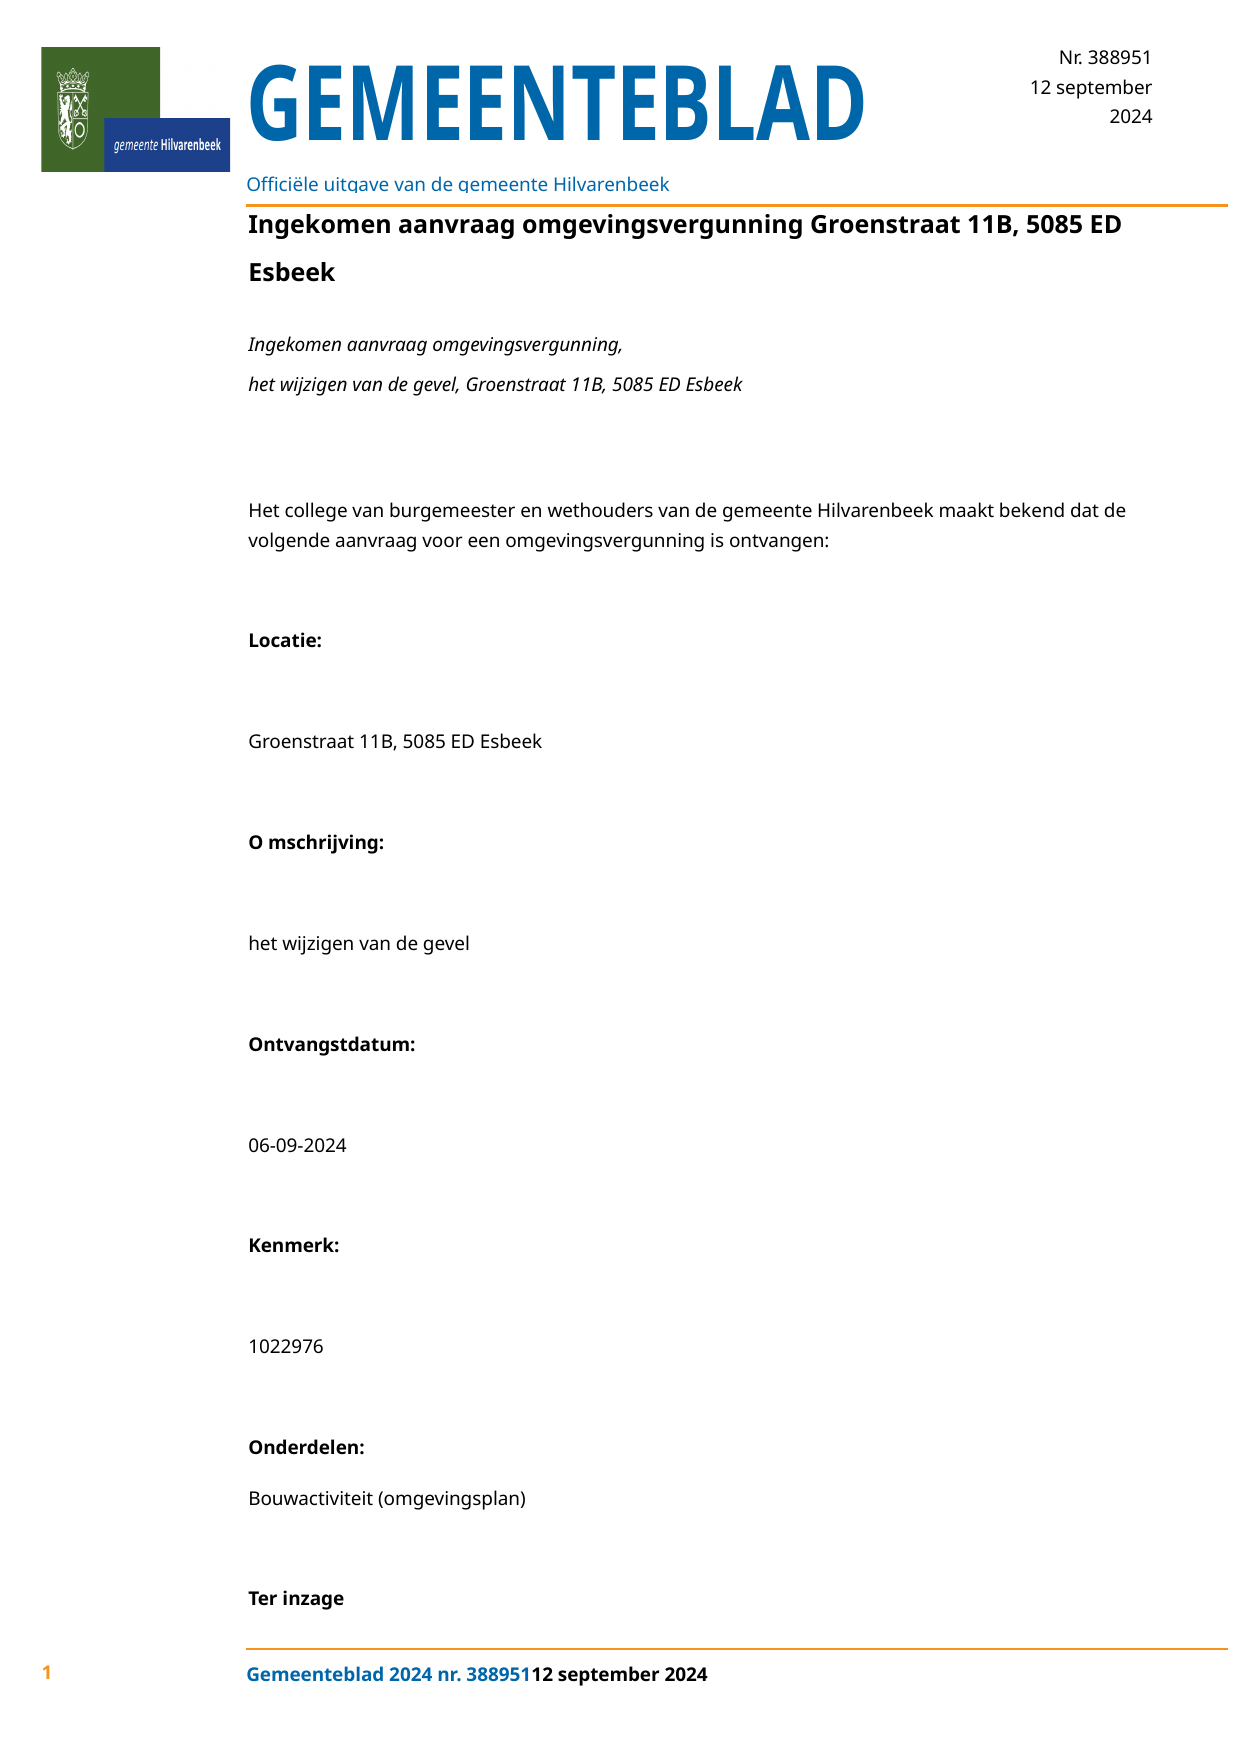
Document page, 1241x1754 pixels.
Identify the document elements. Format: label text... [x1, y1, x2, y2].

text Groenstraat 11B, 5085 ED Esbeek [248, 728, 1152, 754]
text het wijzigen van de gevel, Groenstraat 11B, 5085 ED Esbeek [248, 371, 1152, 396]
picture [41, 47, 231, 172]
text Kenmerk: [248, 1233, 1152, 1258]
text Ontvangstdatum: [248, 1031, 1152, 1057]
text Bouwactiviteit (omgevingsplan) [248, 1485, 1152, 1511]
text 06-09-2024 [248, 1132, 1152, 1158]
text het wijzigen van de gevel [248, 930, 1152, 956]
text Ter inzage [248, 1586, 1152, 1611]
text O mschrijving: [248, 829, 1152, 855]
text 1022976 [248, 1333, 1152, 1359]
text Onderdelen: [248, 1434, 1152, 1460]
text Ingekomen aanvraag omgevingsvergunning, [248, 331, 1152, 357]
text Ingekomen aanvraag omgevingsvergunning Groenstraat 11B, 5085 ED Esbeek [248, 207, 1152, 288]
text Het college van burgemeester en wethouders van de gemeente Hilvarenbeek maakt bekend dat de volgende aanvraag voor een omgevingsvergunning is ontvangen: [248, 497, 1152, 553]
text Locatie: [248, 628, 1152, 653]
